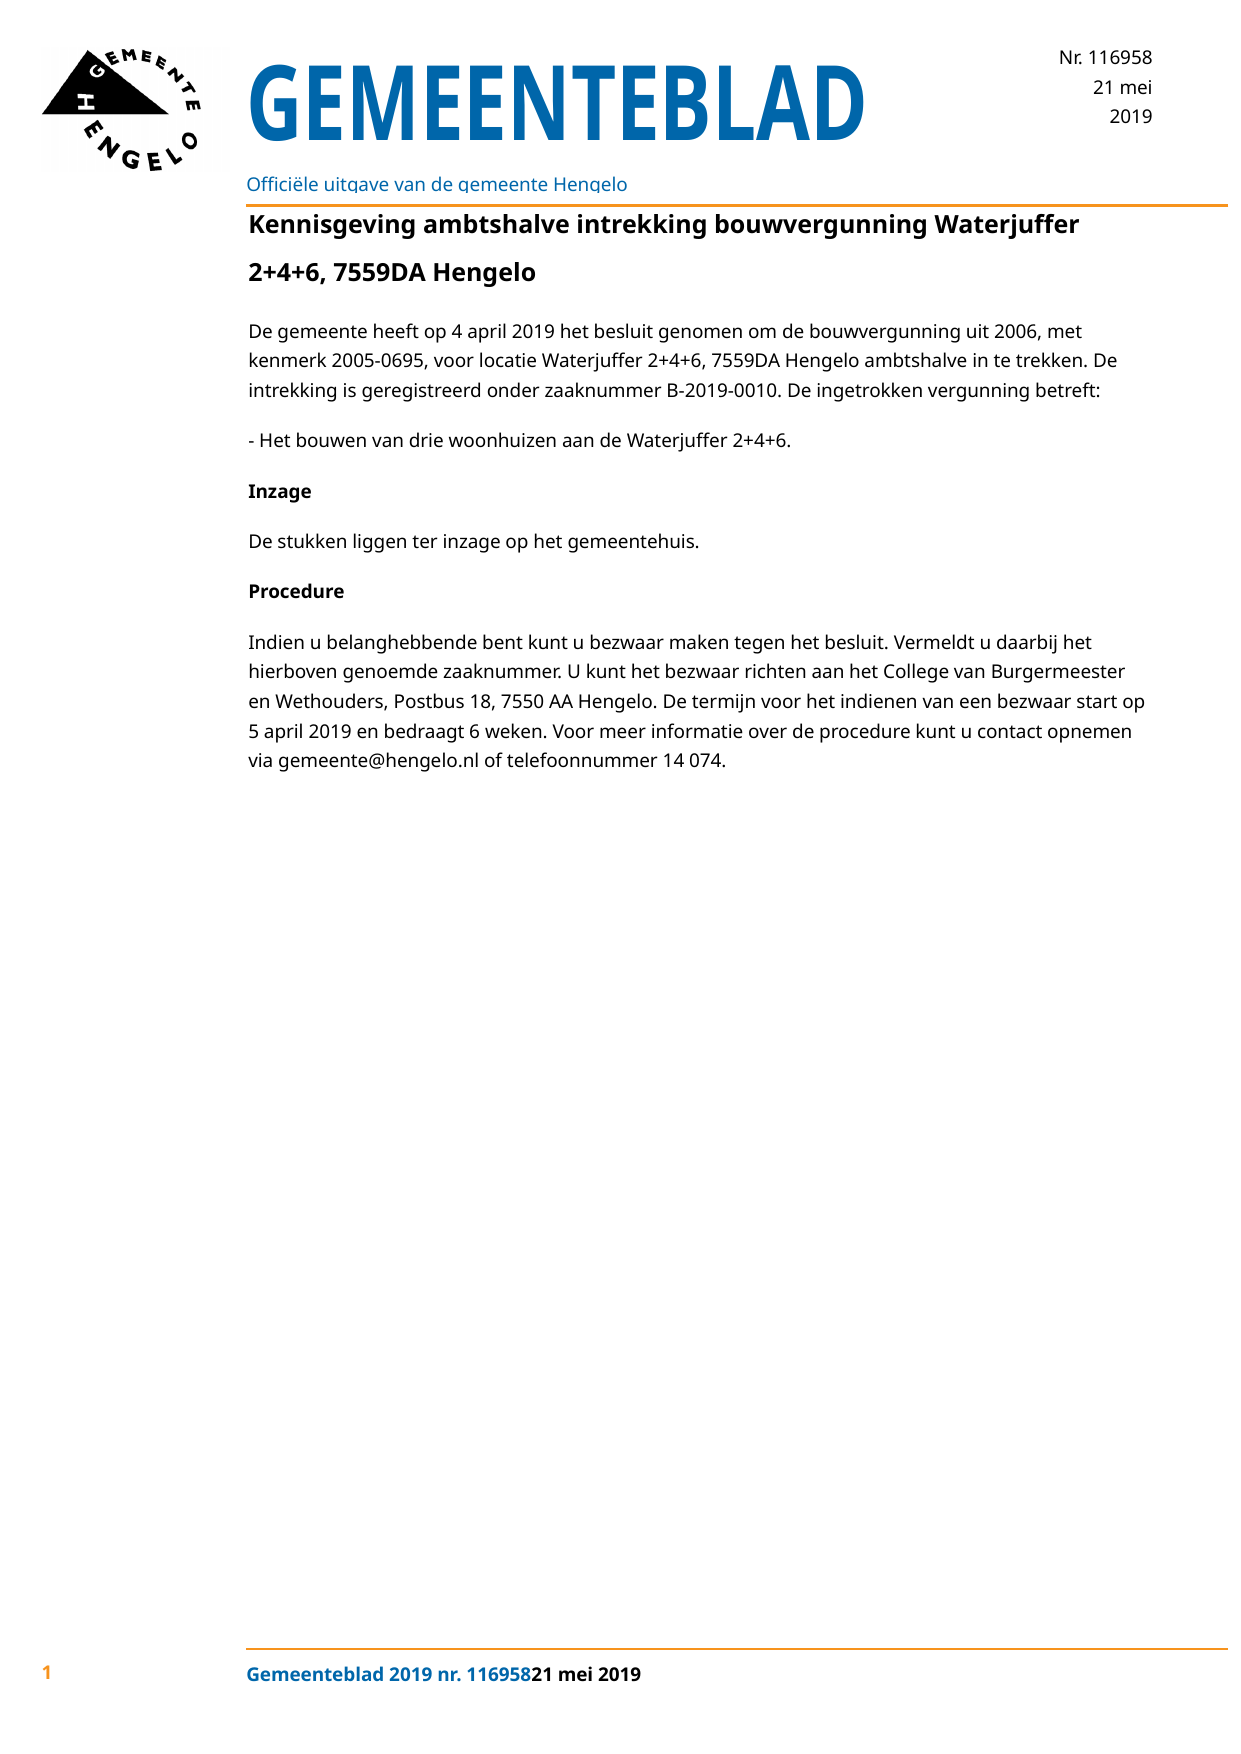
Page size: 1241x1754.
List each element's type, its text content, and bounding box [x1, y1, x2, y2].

text De gemeente heeft op 4 april 2019 het besluit genomen om de bouwvergunning uit 2006, met kenmerk 2005-0695, voor locatie Waterjuffer 2+4+6, 7559DA Hengelo ambtshalve in te trekken. De intrekking is geregistreerd onder zaaknummer B-2019-0010. De ingetrokken vergunning betreft: [248, 318, 1152, 403]
text Procedure [248, 579, 1152, 604]
text Indien u belanghebbende bent kunt u bezwaar maken tegen het besluit. Vermeldt u daarbij het hierboven genoemde zaaknummer. U kunt het bezwaar richten aan het College van Burgermeester en Wethouders, Postbus 18, 7550 AA Hengelo. De termijn voor het indienen van een bezwaar start op 5 april 2019 en bedraagt 6 weken. Voor meer informatie over de procedure kunt u contact opnemen via gemeente@hengelo.nl of telefoonnummer 14 074. [248, 629, 1152, 773]
text De stukken liggen ter inzage op het gemeentehuis. [248, 528, 1152, 554]
text Kennisgeving ambtshalve intrekking bouwvergunning Waterjuffer 2+4+6, 7559DA Hengelo [248, 207, 1152, 288]
picture [41, 47, 231, 172]
text Inzage [248, 478, 1152, 504]
text - Het bouwen van drie woonhuizen aan de Waterjuffer 2+4+6. [248, 427, 1152, 453]
